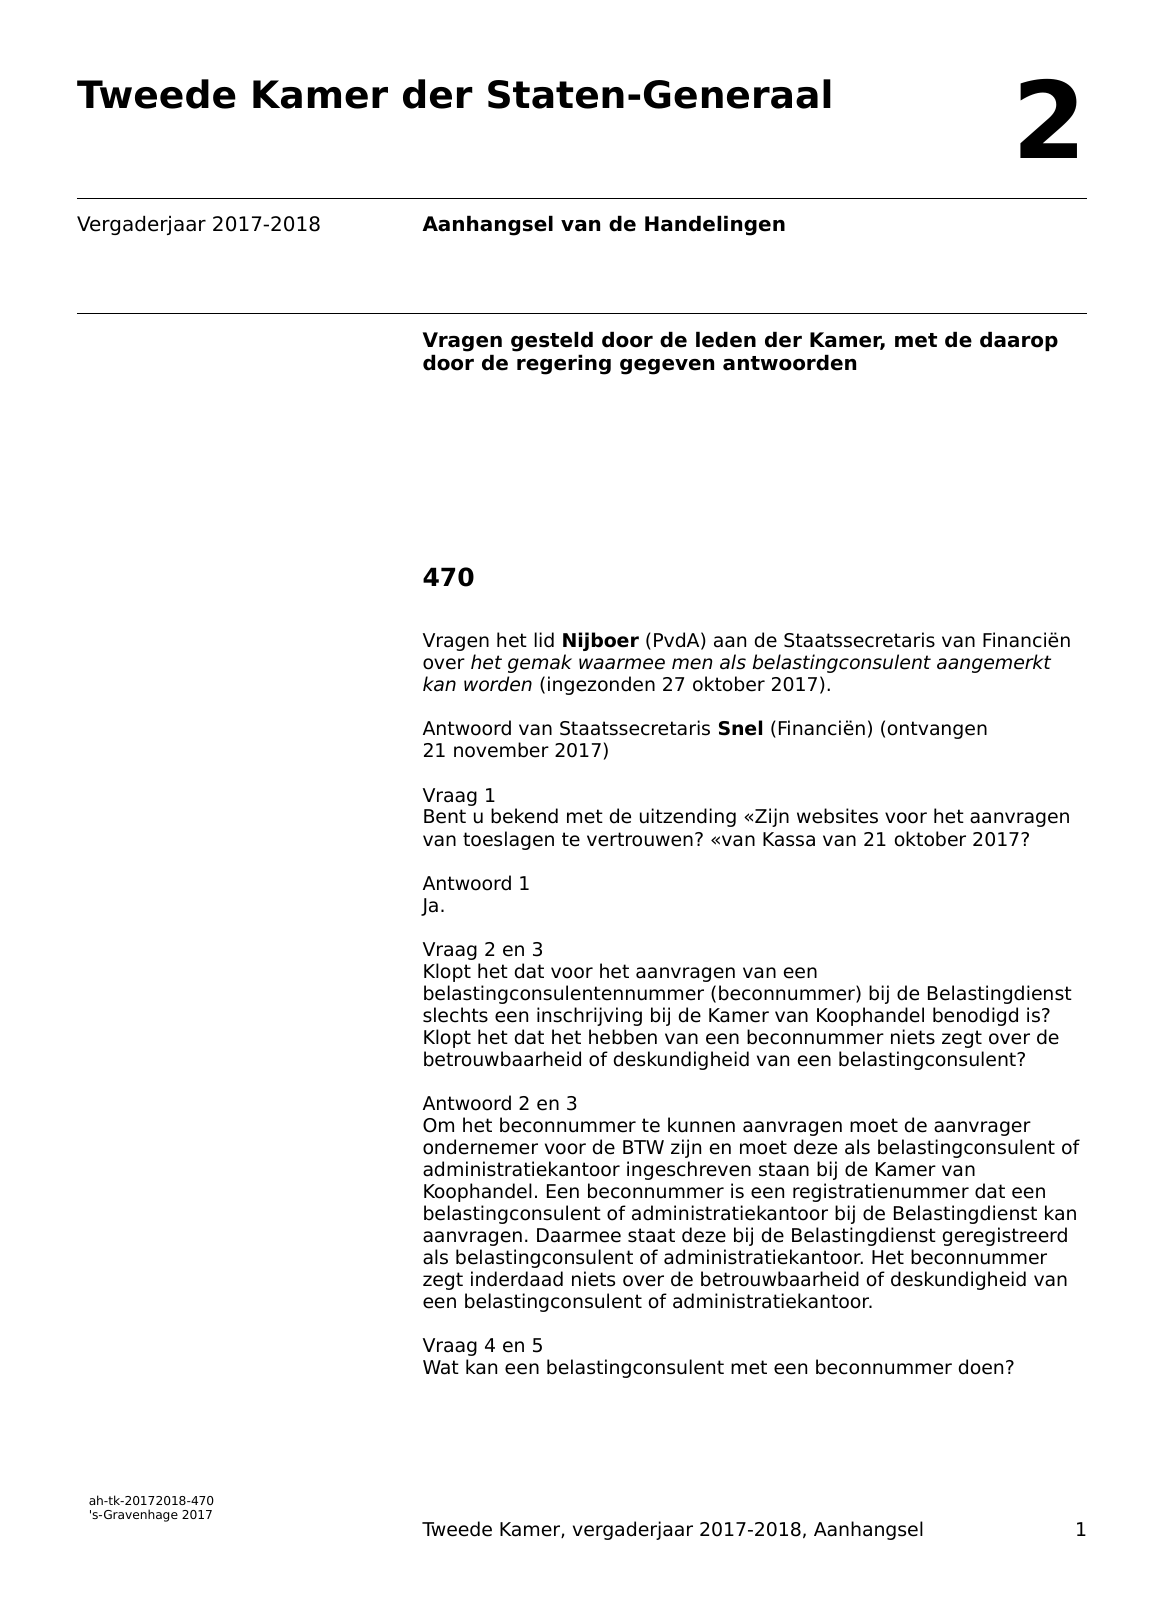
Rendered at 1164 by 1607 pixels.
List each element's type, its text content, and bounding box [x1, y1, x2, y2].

text Vragen het lid Nijboer (PvdA) aan de Staatssecretaris van Financiën over het gemak waarmee men als belastingconsulent aangemerkt kan worden (ingezonden 27 oktober 2017). [422, 630, 1087, 696]
text Klopt het dat voor het aanvragen van een belastingconsulentennummer (beconnummer) bij de Belastingdienst slechts een inschrijving bij de Kamer van Koophandel benodigd is? [422, 961, 1087, 1027]
text Bent u bekend met de uitzending «Zijn websites voor het aanvragen van toeslagen te vertrouwen? «van Kassa van 21 oktober 2017? [422, 806, 1087, 850]
table_cell Vragen gesteld door de leden der Kamer, met de daarop door de regering gegeven antwoorden [422, 314, 1087, 375]
text ah-tk-20172018-470 [88, 1494, 323, 1508]
text Vraag 4 en 5 [422, 1335, 1087, 1357]
text 's-Gravenhage 2017 [88, 1508, 323, 1522]
table_header Tweede Kamer der Staten-Generaal [77, 59, 886, 198]
text Klopt het dat het hebben van een beconnummer niets zegt over de betrouwbaarheid of deskundigheid van een belastingconsulent? [422, 1027, 1087, 1071]
text Vraag 2 en 3 [422, 939, 1087, 961]
text Ja. [422, 894, 1087, 917]
table_cell [77, 314, 422, 375]
text 470 [422, 563, 1087, 592]
text Antwoord van Staatssecretaris Snel (Financiën) (ontvangen 21 november 2017) [422, 718, 1087, 762]
text Vraag 1 [422, 784, 1087, 806]
table_cell Vergaderjaar 2017-2018 [77, 199, 422, 313]
text Antwoord 1 [422, 873, 1087, 894]
text Antwoord 2 en 3 [422, 1093, 1087, 1115]
text Wat kan een belastingconsulent met een beconnummer doen? [422, 1357, 1087, 1379]
table_cell Aanhangsel van de Handelingen [422, 199, 1087, 313]
text Om het beconnummer te kunnen aanvragen moet de aanvrager ondernemer voor de BTW zijn en moet deze als belastingconsulent of administratiekantoor ingeschreven staan bij de Kamer van Koophandel. Een beconnummer is een registratienummer dat een belastingconsulent of administratiekantoor bij de Belastingdienst kan aanvragen. Daarmee staat deze bij de Belastingdienst geregistreerd als belastingconsulent of administratiekantoor. Het beconnummer zegt inderdaad niets over de betrouwbaarheid of deskundigheid van een belastingconsulent of administratiekantoor. [422, 1115, 1087, 1313]
table_header 2 [886, 59, 1087, 198]
